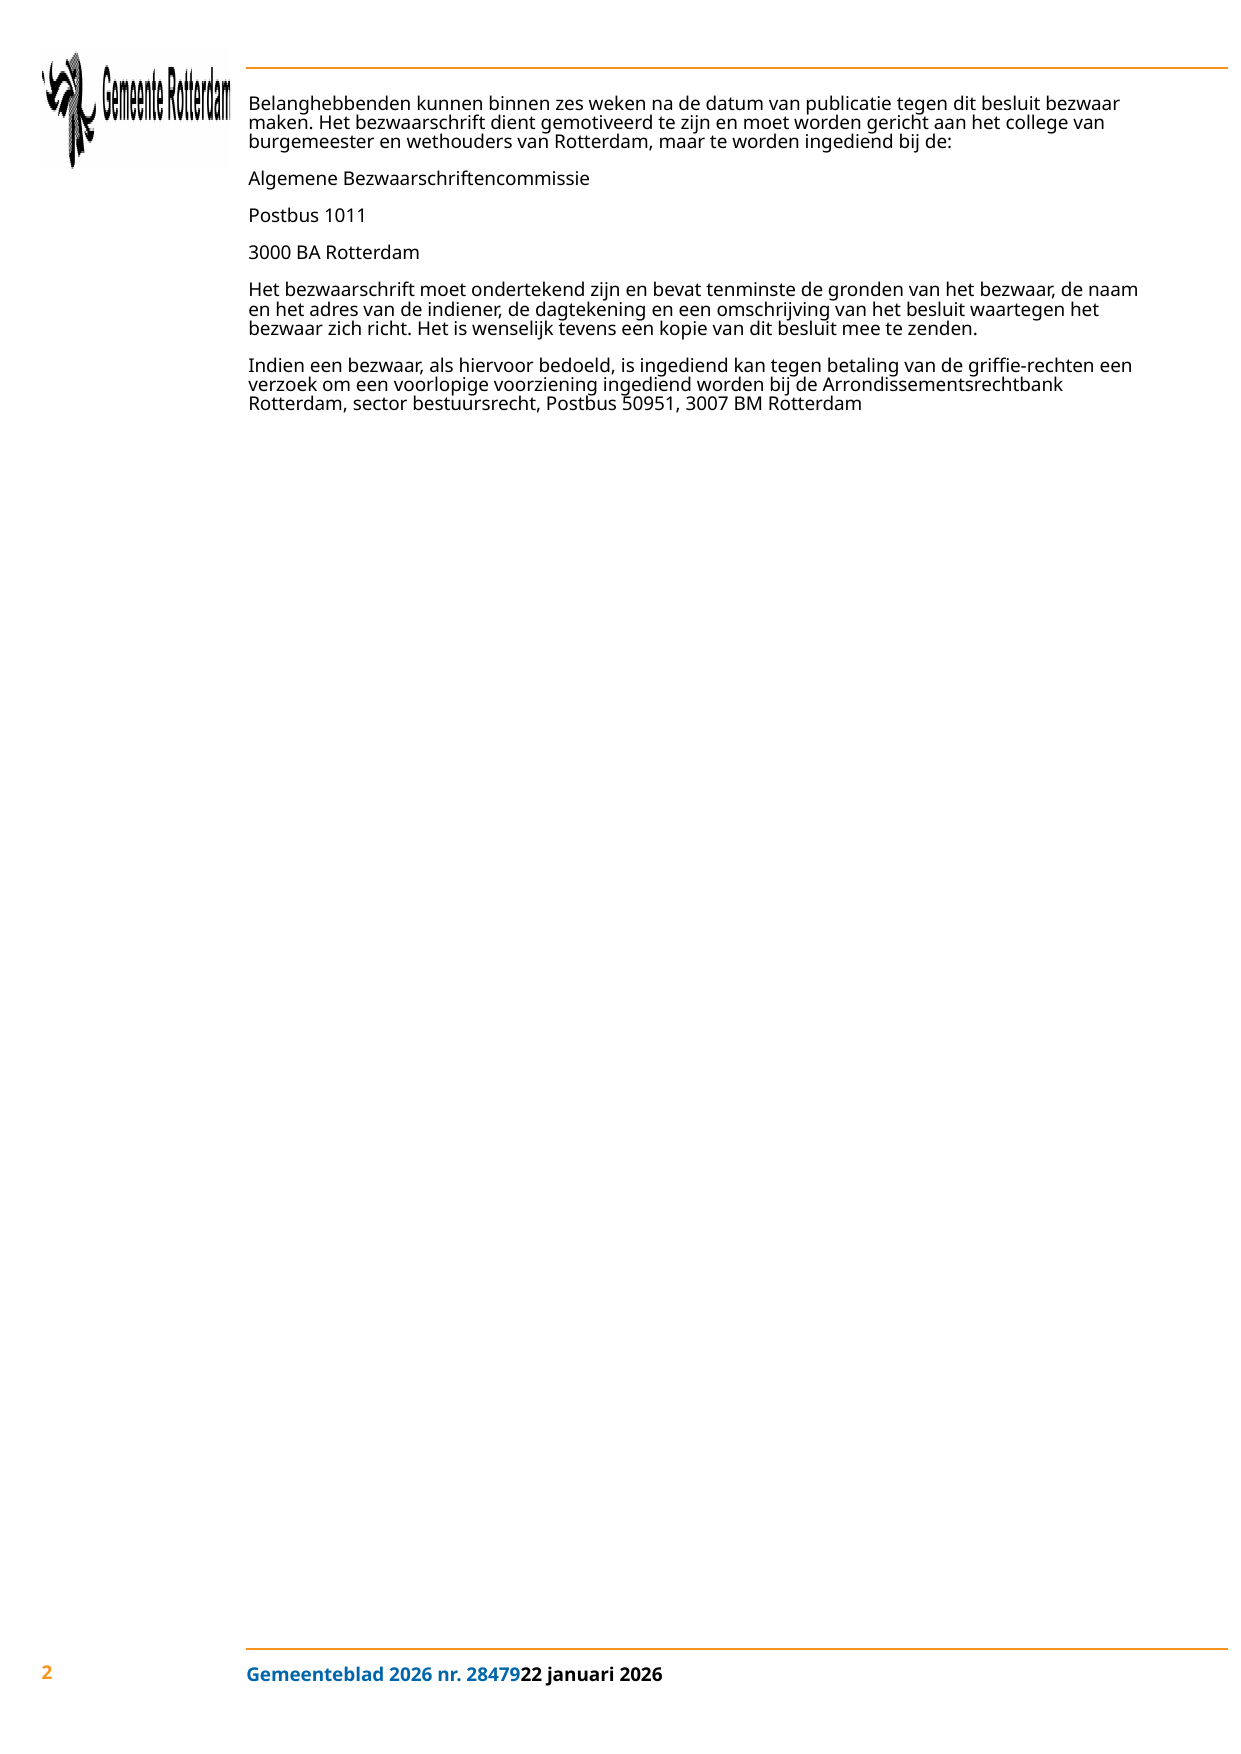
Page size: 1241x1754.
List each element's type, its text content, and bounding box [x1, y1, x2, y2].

text 3000 BA Rotterdam [248, 244, 1152, 264]
text Belanghebbenden kunnen binnen zes weken na de datum van publicatie tegen dit besluit bezwaar maken. Het bezwaarschrift dient gemotiveerd te zijn en moet worden gericht aan het college van burgemeester en wethouders van Rotterdam, maar te worden ingediend bij de: [248, 95, 1152, 153]
text Indien een bezwaar, als hiervoor bedoeld, is ingediend kan tegen betaling van de griffie-rechten een verzoek om een voorlopige voorziening ingediend worden bij de Arrondissementsrechtbank Rotterdam, sector bestuursrecht, Postbus 50951, 3007 BM Rotterdam [248, 357, 1152, 415]
text Algemene Bezwaarschriftencommissie [248, 170, 1152, 190]
text Het bezwaarschrift moet ondertekend zijn en bevat tenminste de gronden van het bezwaar, de naam en het adres van de indiener, de dagtekening en een omschrijving van het besluit waartegen het bezwaar zich richt. Het is wenselijk tevens een kopie van dit besluit mee te zenden. [248, 281, 1152, 339]
text Postbus 1011 [248, 207, 1152, 227]
picture [41, 47, 231, 172]
